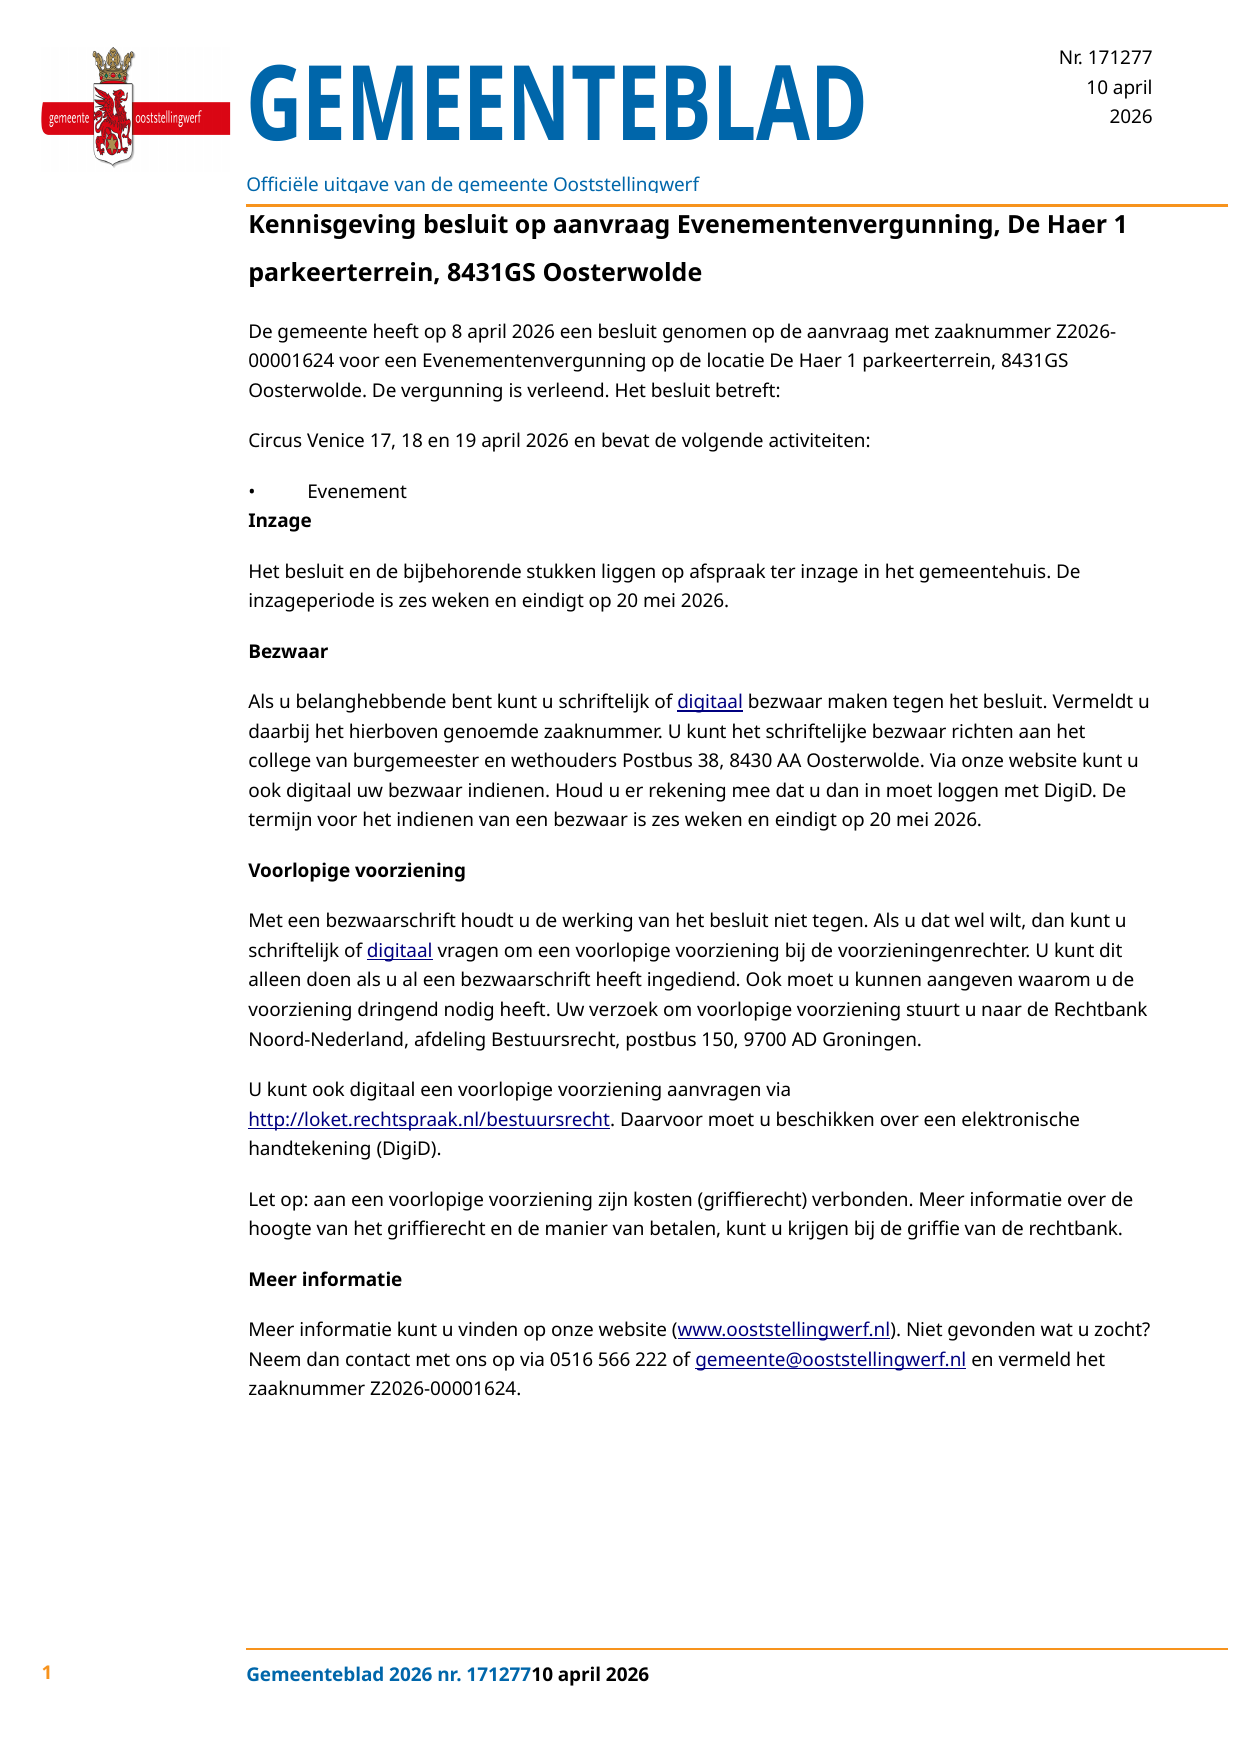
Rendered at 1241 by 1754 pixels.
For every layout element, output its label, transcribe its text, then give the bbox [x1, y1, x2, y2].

text Bezwaar [248, 638, 1152, 664]
text Voorlopige voorziening [248, 857, 1152, 883]
text Meer informatie kunt u vinden op onze website (www.ooststellingwerf.nl). Niet gevonden wat u zocht? Neem dan contact met ons op via 0516 566 222 of gemeente@ooststellingwerf.nl en vermeld het zaaknummer Z2026-00001624. [248, 1316, 1152, 1401]
text Als u belanghebbende bent kunt u schriftelijk of digitaal bezwaar maken tegen het besluit. Vermeldt u daarbij het hierboven genoemde zaaknummer. U kunt het schriftelijke bezwaar richten aan het college van burgemeester en wethouders Postbus 38, 8430 AA Oosterwolde. Via onze website kunt u ook digitaal uw bezwaar indienen. Houd u er rekening mee dat u dan in moet loggen met DigiD. De termijn voor het indienen van een bezwaar is zes weken en eindigt op 20 mei 2026. [248, 688, 1152, 832]
text Het besluit en de bijbehorende stukken liggen op afspraak ter inzage in het gemeentehuis. De inzageperiode is zes weken en eindigt op 20 mei 2026. [248, 558, 1152, 613]
text Inzage [248, 507, 1152, 533]
text Kennisgeving besluit op aanvraag Evenementenvergunning, De Haer 1 parkeerterrein, 8431GS Oosterwolde [248, 207, 1152, 288]
list Evenement [248, 478, 1152, 504]
text Meer informatie [248, 1266, 1152, 1292]
text Let op: aan een voorlopige voorziening zijn kosten (griffierecht) verbonden. Meer informatie over de hoogte van het griffierecht en de manier van betalen, kunt u krijgen bij de griffie van de rechtbank. [248, 1186, 1152, 1241]
text U kunt ook digitaal een voorlopige voorziening aanvragen via http://loket.rechtspraak.nl/bestuursrecht. Daarvoor moet u beschikken over een elektronische handtekening (DigiD). [248, 1076, 1152, 1161]
text De gemeente heeft op 8 april 2026 een besluit genomen op de aanvraag met zaaknummer Z2026-00001624 voor een Evenementenvergunning op de locatie De Haer 1 parkeerterrein, 8431GS Oosterwolde. De vergunning is verleend. Het besluit betreft: [248, 318, 1152, 403]
text Circus Venice 17, 18 en 19 april 2026 en bevat de volgende activiteiten: [248, 427, 1152, 453]
picture [41, 47, 231, 172]
text Met een bezwaarschrift houdt u de werking van het besluit niet tegen. Als u dat wel wilt, dan kunt u schriftelijk of digitaal vragen om een voorlopige voorziening bij de voorzieningenrechter. U kunt dit alleen doen als u al een bezwaarschrift heeft ingediend. Ook moet u kunnen aangeven waarom u de voorziening dringend nodig heeft. Uw verzoek om voorlopige voorziening stuurt u naar de Rechtbank Noord-Nederland, afdeling Bestuursrecht, postbus 150, 9700 AD Groningen. [248, 907, 1152, 1052]
